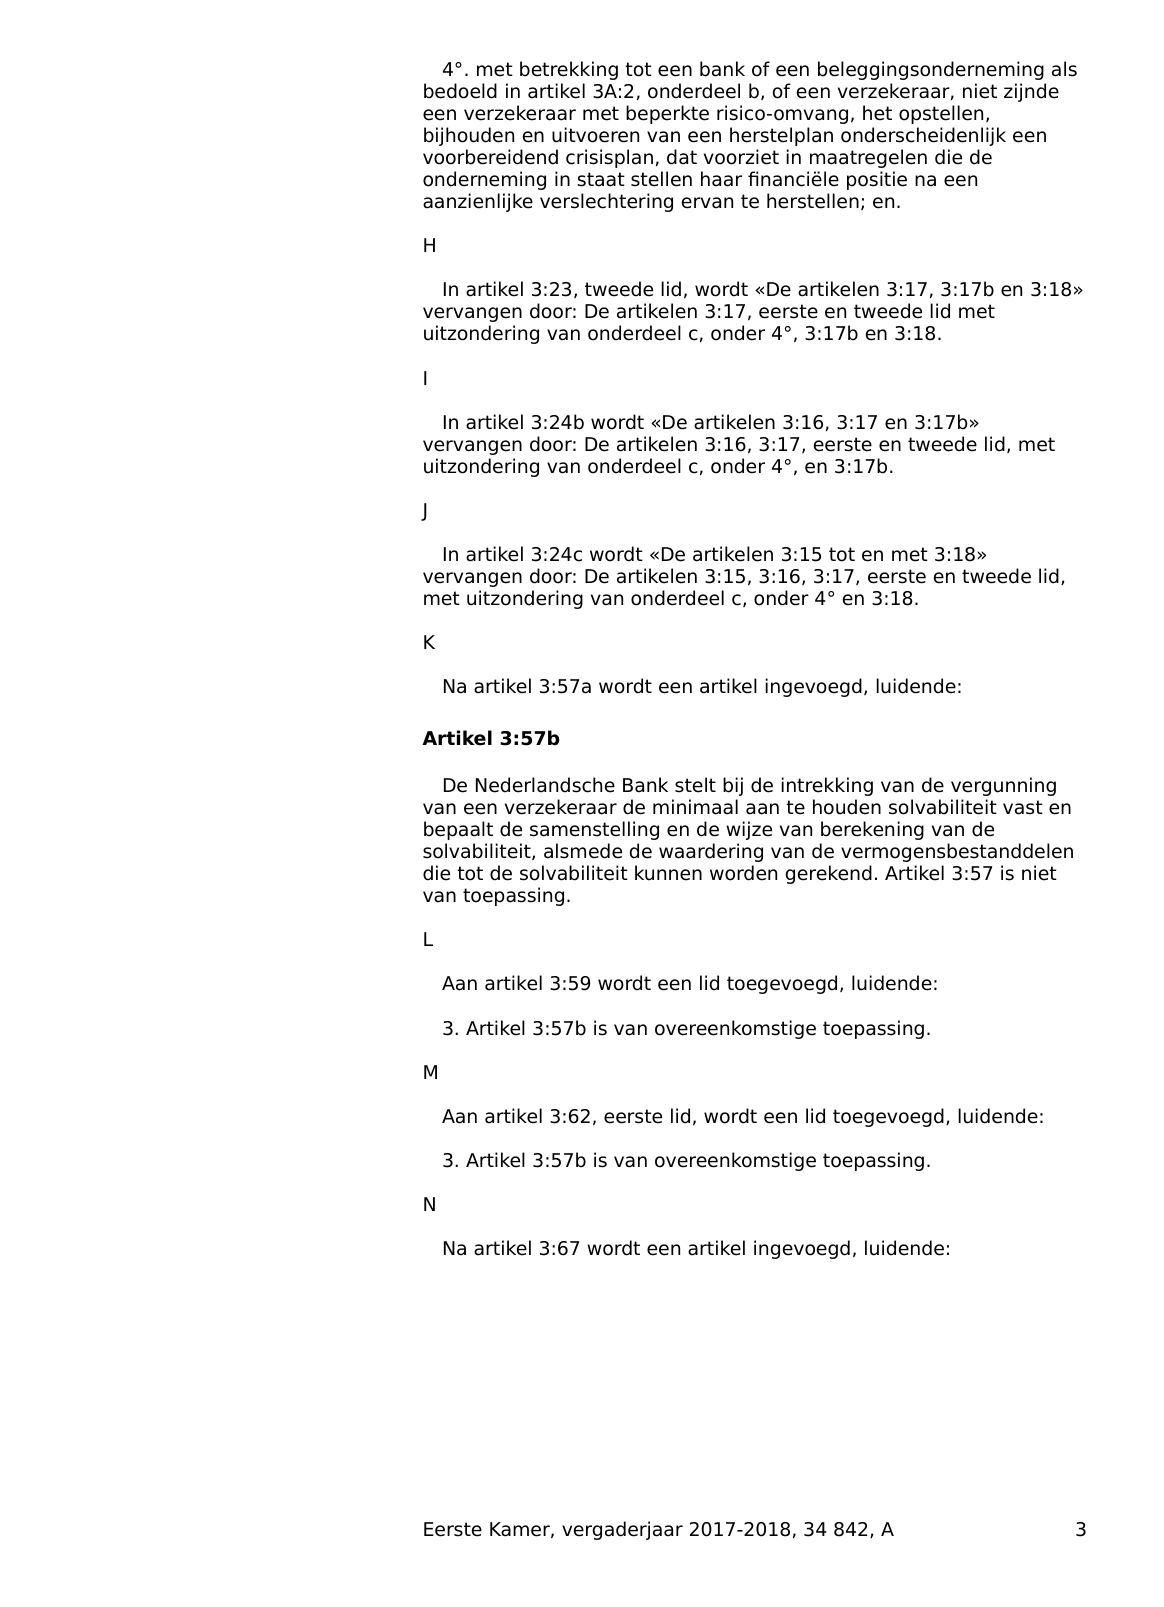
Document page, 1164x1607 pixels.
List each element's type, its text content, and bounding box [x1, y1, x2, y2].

text L [422, 929, 1087, 951]
text Na artikel 3:67 wordt een artikel ingevoegd, luidende: [422, 1238, 1087, 1260]
text J [422, 500, 1087, 522]
text Aan artikel 3:59 wordt een lid toegevoegd, luidende: [422, 973, 1087, 995]
text In artikel 3:24b wordt «De artikelen 3:16, 3:17 en 3:17b» vervangen door: De artikelen 3:16, 3:17, eerste en tweede lid, met uitzondering van onderdeel c, onder 4°, en 3:17b. [422, 412, 1087, 477]
text 4°. met betrekking tot een bank of een beleggingsonderneming als bedoeld in artikel 3A:2, onderdeel b, of een verzekeraar, niet zijnde een verzekeraar met beperkte risico-omvang, het opstellen, bijhouden en uitvoeren van een herstelplan onderscheidenlijk een voorbereidend crisisplan, dat voorziet in maatregelen die de onderneming in staat stellen haar financiële positie na een aanzienlijke verslechtering ervan te herstellen; en. [422, 59, 1087, 213]
text Aan artikel 3:62, eerste lid, wordt een lid toegevoegd, luidende: [422, 1106, 1087, 1128]
text K [422, 632, 1087, 654]
text I [422, 367, 1087, 389]
text Na artikel 3:57a wordt een artikel ingevoegd, luidende: [422, 676, 1087, 698]
text H [422, 235, 1087, 257]
text M [422, 1062, 1087, 1084]
text De Nederlandsche Bank stelt bij de intrekking van de vergunning van een verzekeraar de minimaal aan te houden solvabiliteit vast en bepaalt de samenstelling en de wijze van berekening van de solvabiliteit, alsmede de waardering van de vermogensbestanddelen die tot de solvabiliteit kunnen worden gerekend. Artikel 3:57 is niet van toepassing. [422, 775, 1087, 907]
subtitle Artikel 3:57b [422, 728, 1087, 750]
text 3. Artikel 3:57b is van overeenkomstige toepassing. [422, 1150, 1087, 1172]
text N [422, 1194, 1087, 1216]
text 3. Artikel 3:57b is van overeenkomstige toepassing. [422, 1017, 1087, 1039]
text In artikel 3:24c wordt «De artikelen 3:15 tot en met 3:18» vervangen door: De artikelen 3:15, 3:16, 3:17, eerste en tweede lid, met uitzondering van onderdeel c, onder 4° en 3:18. [422, 544, 1087, 610]
text In artikel 3:23, tweede lid, wordt «De artikelen 3:17, 3:17b en 3:18» vervangen door: De artikelen 3:17, eerste en tweede lid met uitzondering van onderdeel c, onder 4°, 3:17b en 3:18. [422, 279, 1087, 345]
